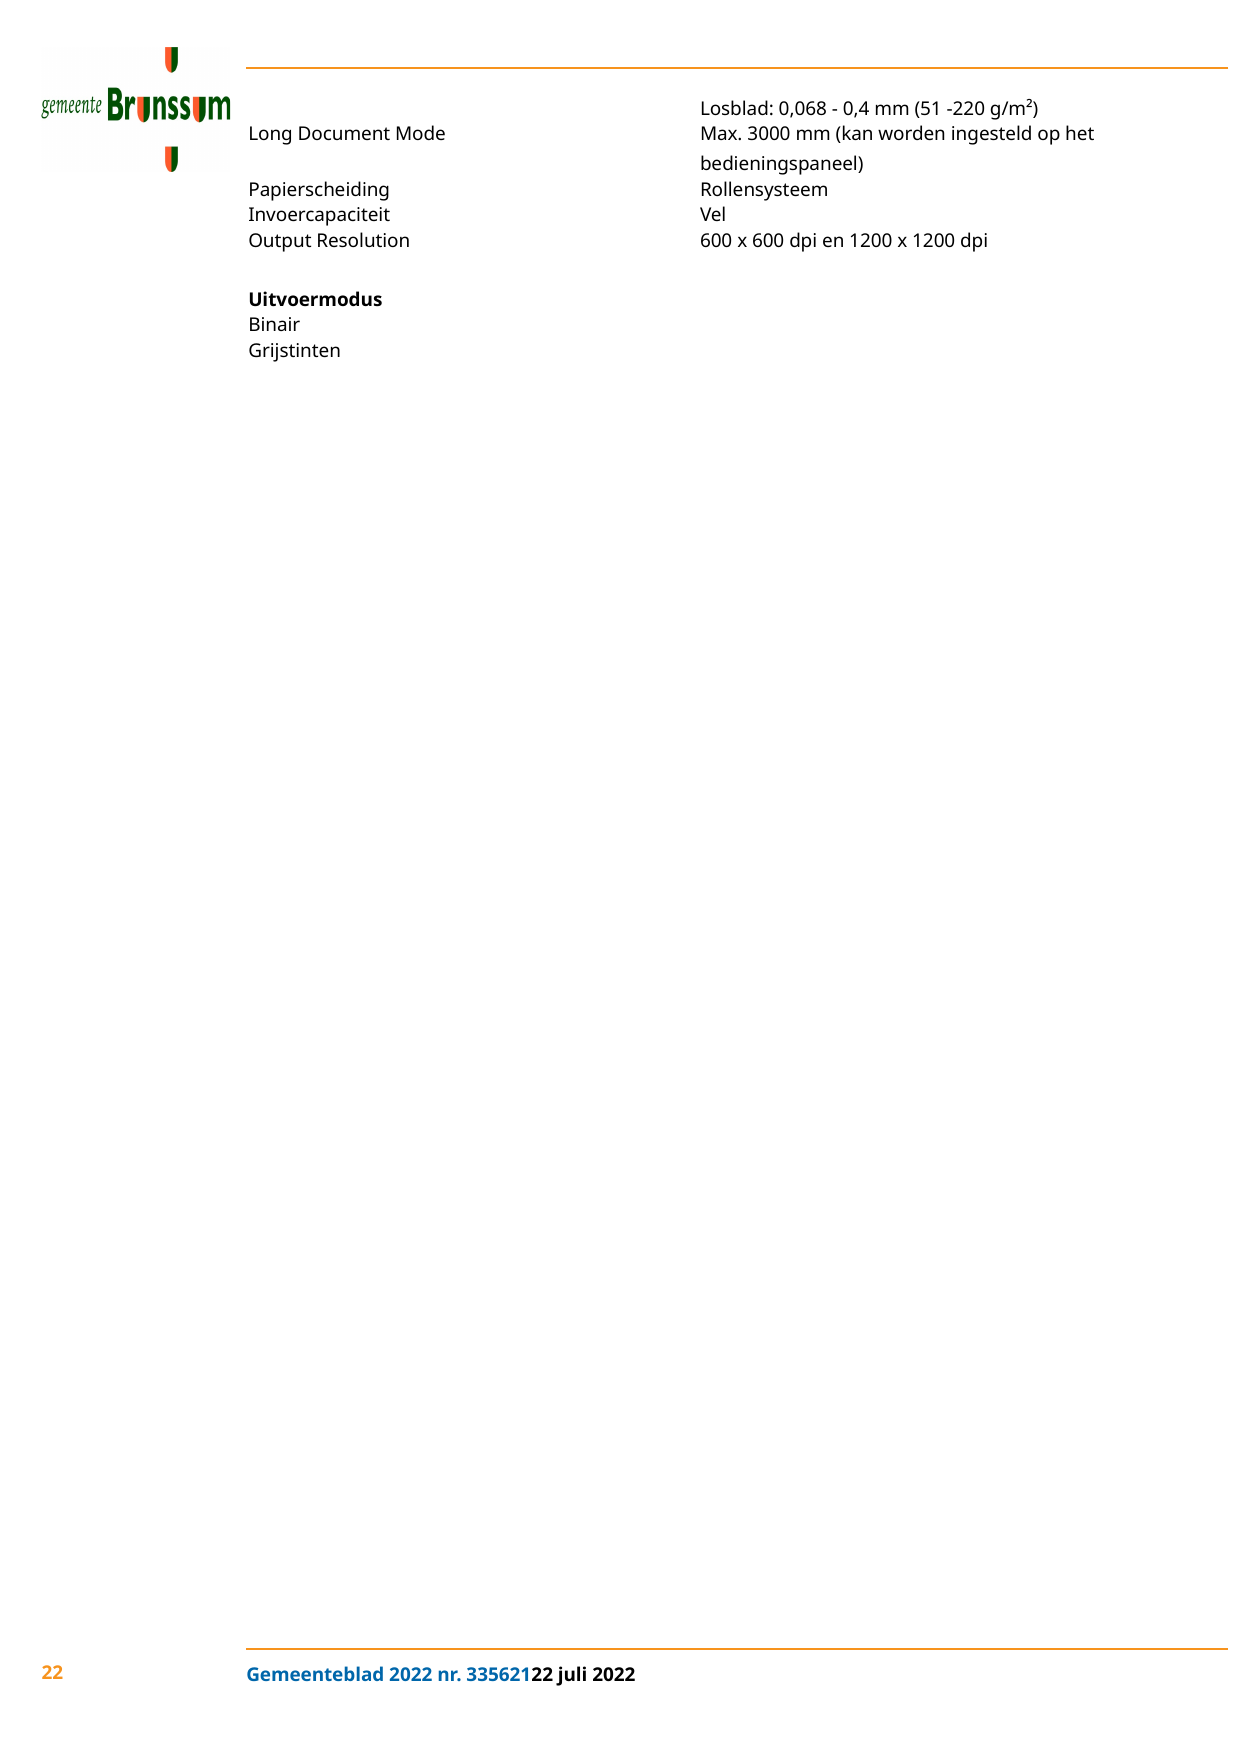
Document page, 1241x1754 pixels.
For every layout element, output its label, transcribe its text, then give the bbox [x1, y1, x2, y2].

table_cell Max. 3000 mm (kan worden ingesteld op het bedieningspaneel) [700, 121, 1152, 176]
table_cell Binair [248, 312, 700, 337]
table_cell [700, 338, 1152, 363]
picture [41, 47, 231, 172]
table_cell [700, 312, 1152, 337]
table_cell Grijstinten [248, 338, 700, 363]
table_cell Output Resolution [248, 227, 700, 253]
table_cell Long Document Mode [248, 121, 700, 176]
table_header Uitvoermodus [248, 286, 1152, 312]
table_cell Rollensysteem [700, 176, 1152, 202]
table_cell Papierscheiding [248, 176, 700, 202]
table_cell Invoercapaciteit [248, 202, 700, 227]
table_cell [248, 95, 700, 121]
table_cell 600 x 600 dpi en 1200 x 1200 dpi [700, 227, 1152, 253]
table_cell Vel [700, 202, 1152, 227]
table_cell Losblad: 0,068 - 0,4 mm (51 -220 g/m²) [700, 95, 1152, 121]
